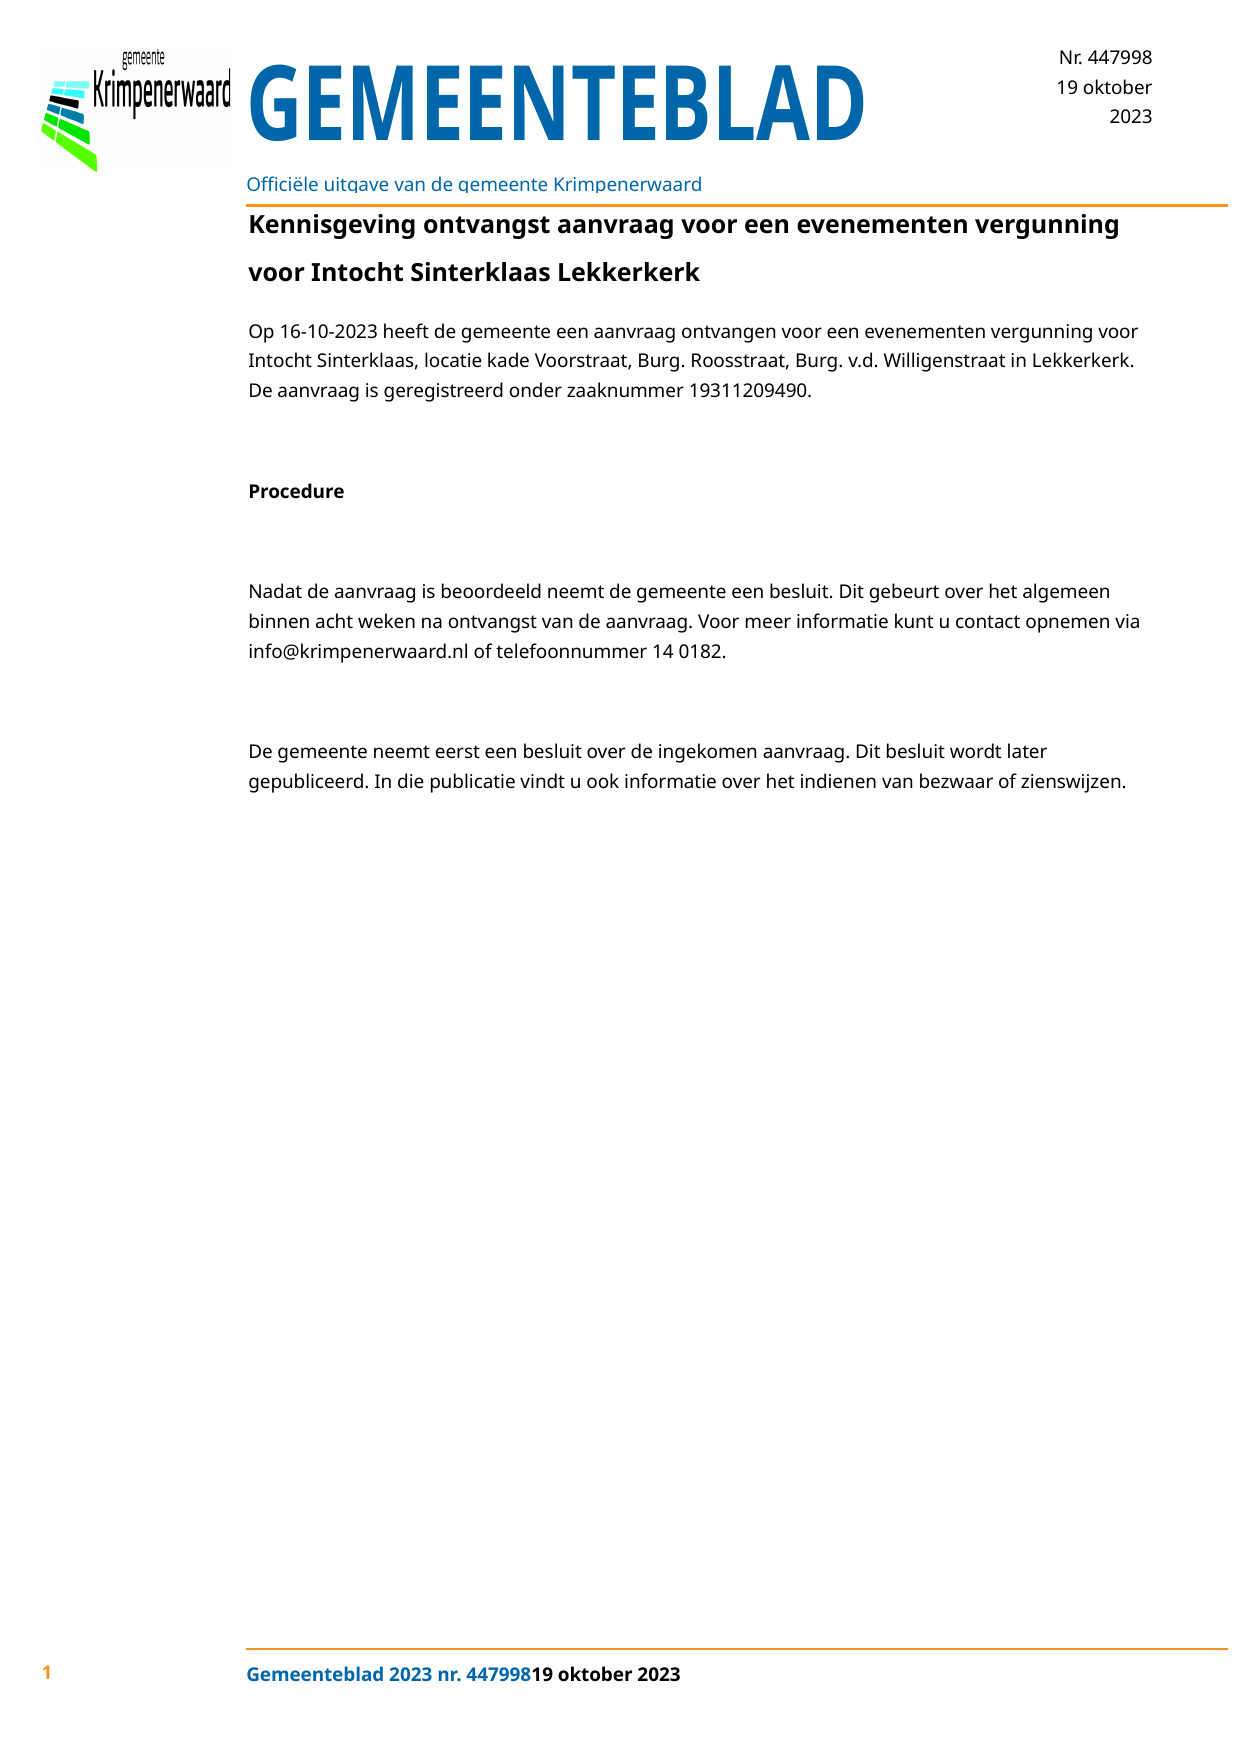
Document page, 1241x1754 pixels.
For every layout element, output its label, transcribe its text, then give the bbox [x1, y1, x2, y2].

text Procedure [248, 478, 1152, 504]
picture [41, 47, 231, 172]
text De gemeente neemt eerst een besluit over de ingekomen aanvraag. Dit besluit wordt later gepubliceerd. In die publicatie vindt u ook informatie over het indienen van bezwaar of zienswijzen. [248, 739, 1152, 794]
text Op 16-10-2023 heeft de gemeente een aanvraag ontvangen voor een evenementen vergunning voor Intocht Sinterklaas, locatie kade Voorstraat, Burg. Roosstraat, Burg. v.d. Willigenstraat in Lekkerkerk. De aanvraag is geregistreerd onder zaaknummer 19311209490. [248, 318, 1152, 403]
text Nadat de aanvraag is beoordeeld neemt de gemeente een besluit. Dit gebeurt over het algemeen binnen acht weken na ontvangst van de aanvraag. Voor meer informatie kunt u contact opnemen via info@krimpenerwaard.nl of telefoonnummer 14 0182. [248, 579, 1152, 664]
text Kennisgeving ontvangst aanvraag voor een evenementen vergunning voor Intocht Sinterklaas Lekkerkerk [248, 207, 1152, 288]
